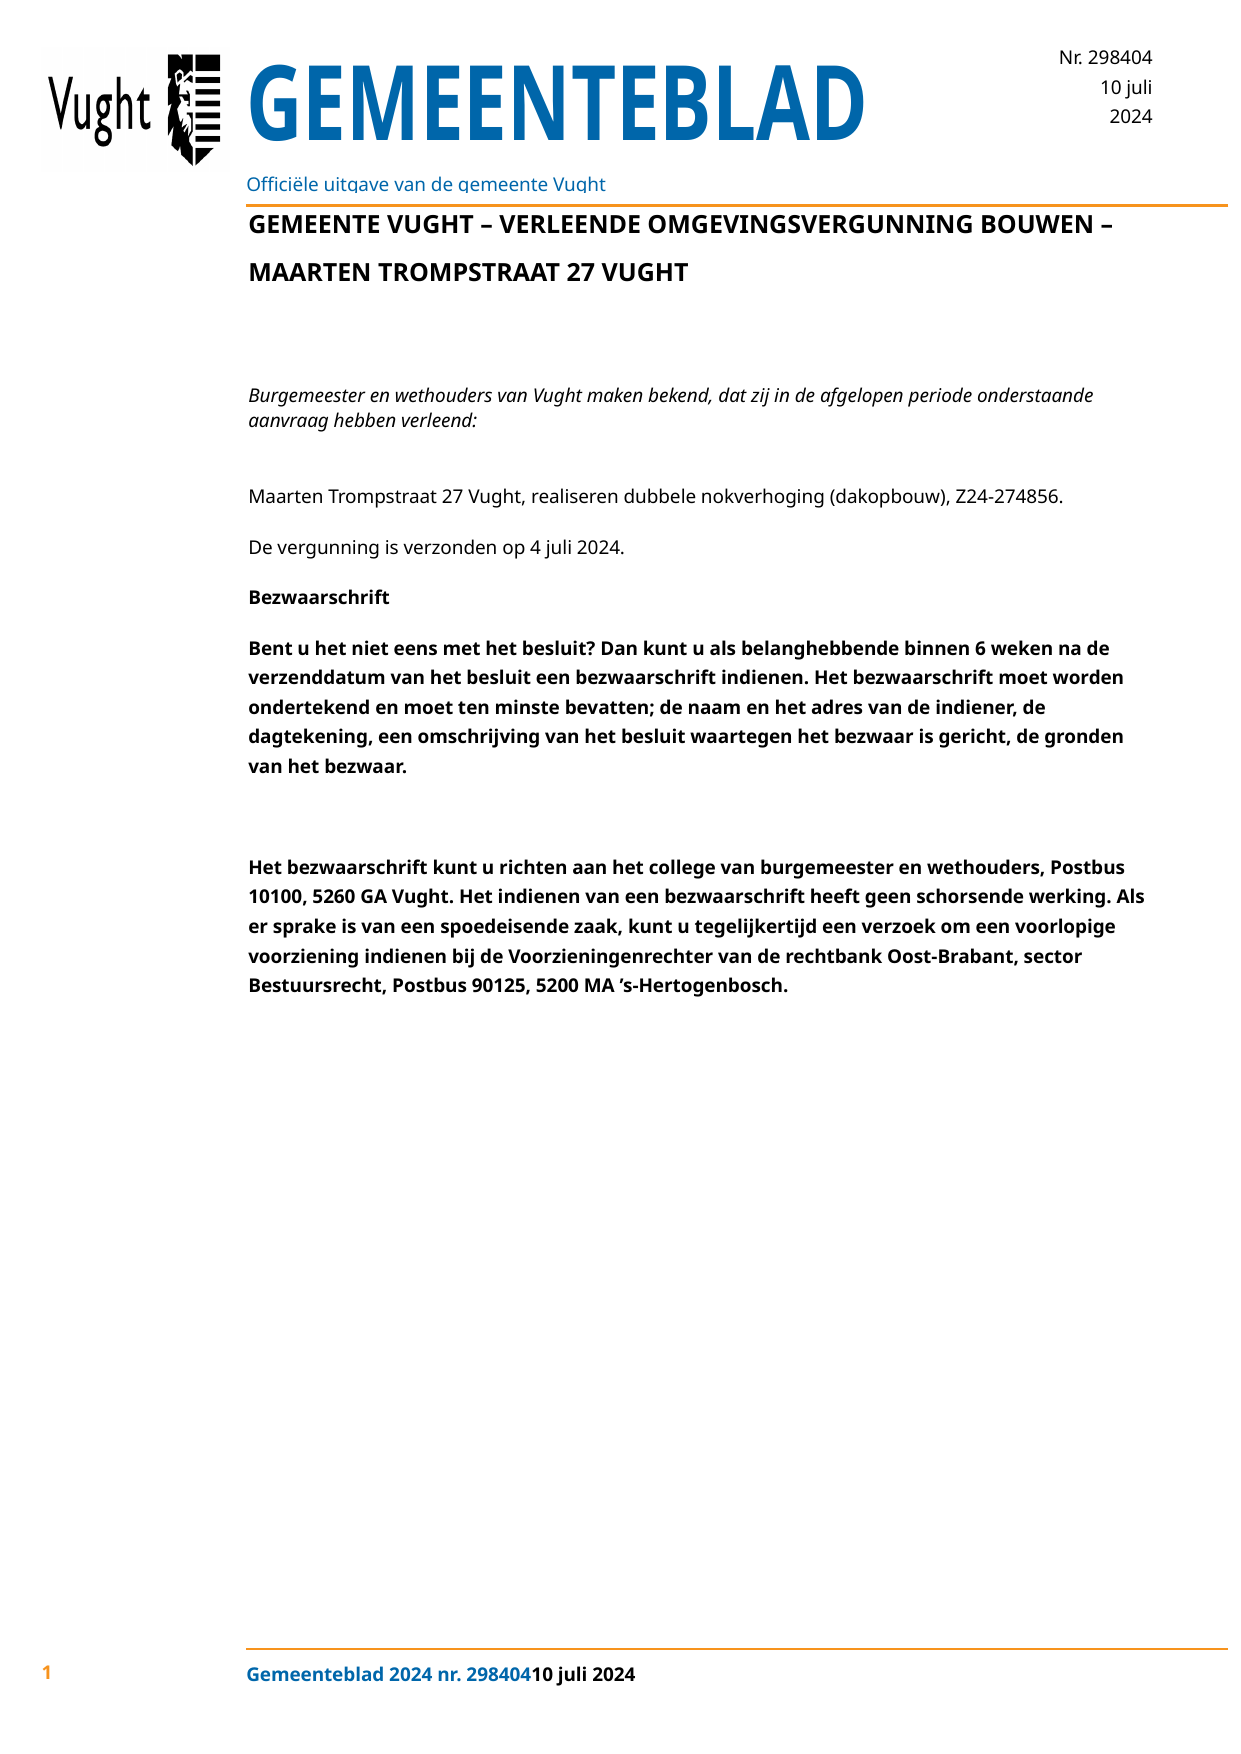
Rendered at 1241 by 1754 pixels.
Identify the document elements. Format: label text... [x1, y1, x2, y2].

text Maarten Trompstraat 27 Vught, realiseren dubbele nokverhoging (dakopbouw), Z24-274856. [248, 484, 1152, 509]
text Burgemeester en wethouders van Vught maken bekend, dat zij in de afgelopen periode onderstaande aanvraag hebben verleend: [248, 382, 1152, 433]
text Het bezwaarschrift kunt u richten aan het college van burgemeester en wethouders, Postbus 10100, 5260 GA Vught. Het indienen van een bezwaarschrift heeft geen schorsende werking. Als er sprake is van een spoedeisende zaak, kunt u tegelijkertijd een verzoek om een voorlopige voorziening indienen bij de Voorzieningenrechter van de rechtbank Oost-Brabant, sector Bestuursrecht, Postbus 90125, 5200 MA ’s-Hertogenbosch. [248, 854, 1152, 998]
picture [41, 47, 231, 172]
text De vergunning is verzonden op 4 juli 2024. [248, 534, 1152, 560]
text Bent u het niet eens met het besluit? Dan kunt u als belanghebbende binnen 6 weken na de verzenddatum van het besluit een bezwaarschrift indienen. Het bezwaarschrift moet worden ondertekend en moet ten minste bevatten; de naam en het adres van de indiener, de dagtekening, een omschrijving van het besluit waartegen het bezwaar is gericht, de gronden van het bezwaar. [248, 635, 1152, 779]
text GEMEENTE VUGHT – VERLEENDE OMGEVINGSVERGUNNING BOUWEN – MAARTEN TROMPSTRAAT 27 VUGHT [248, 207, 1152, 288]
text Bezwaarschrift [248, 584, 1152, 610]
